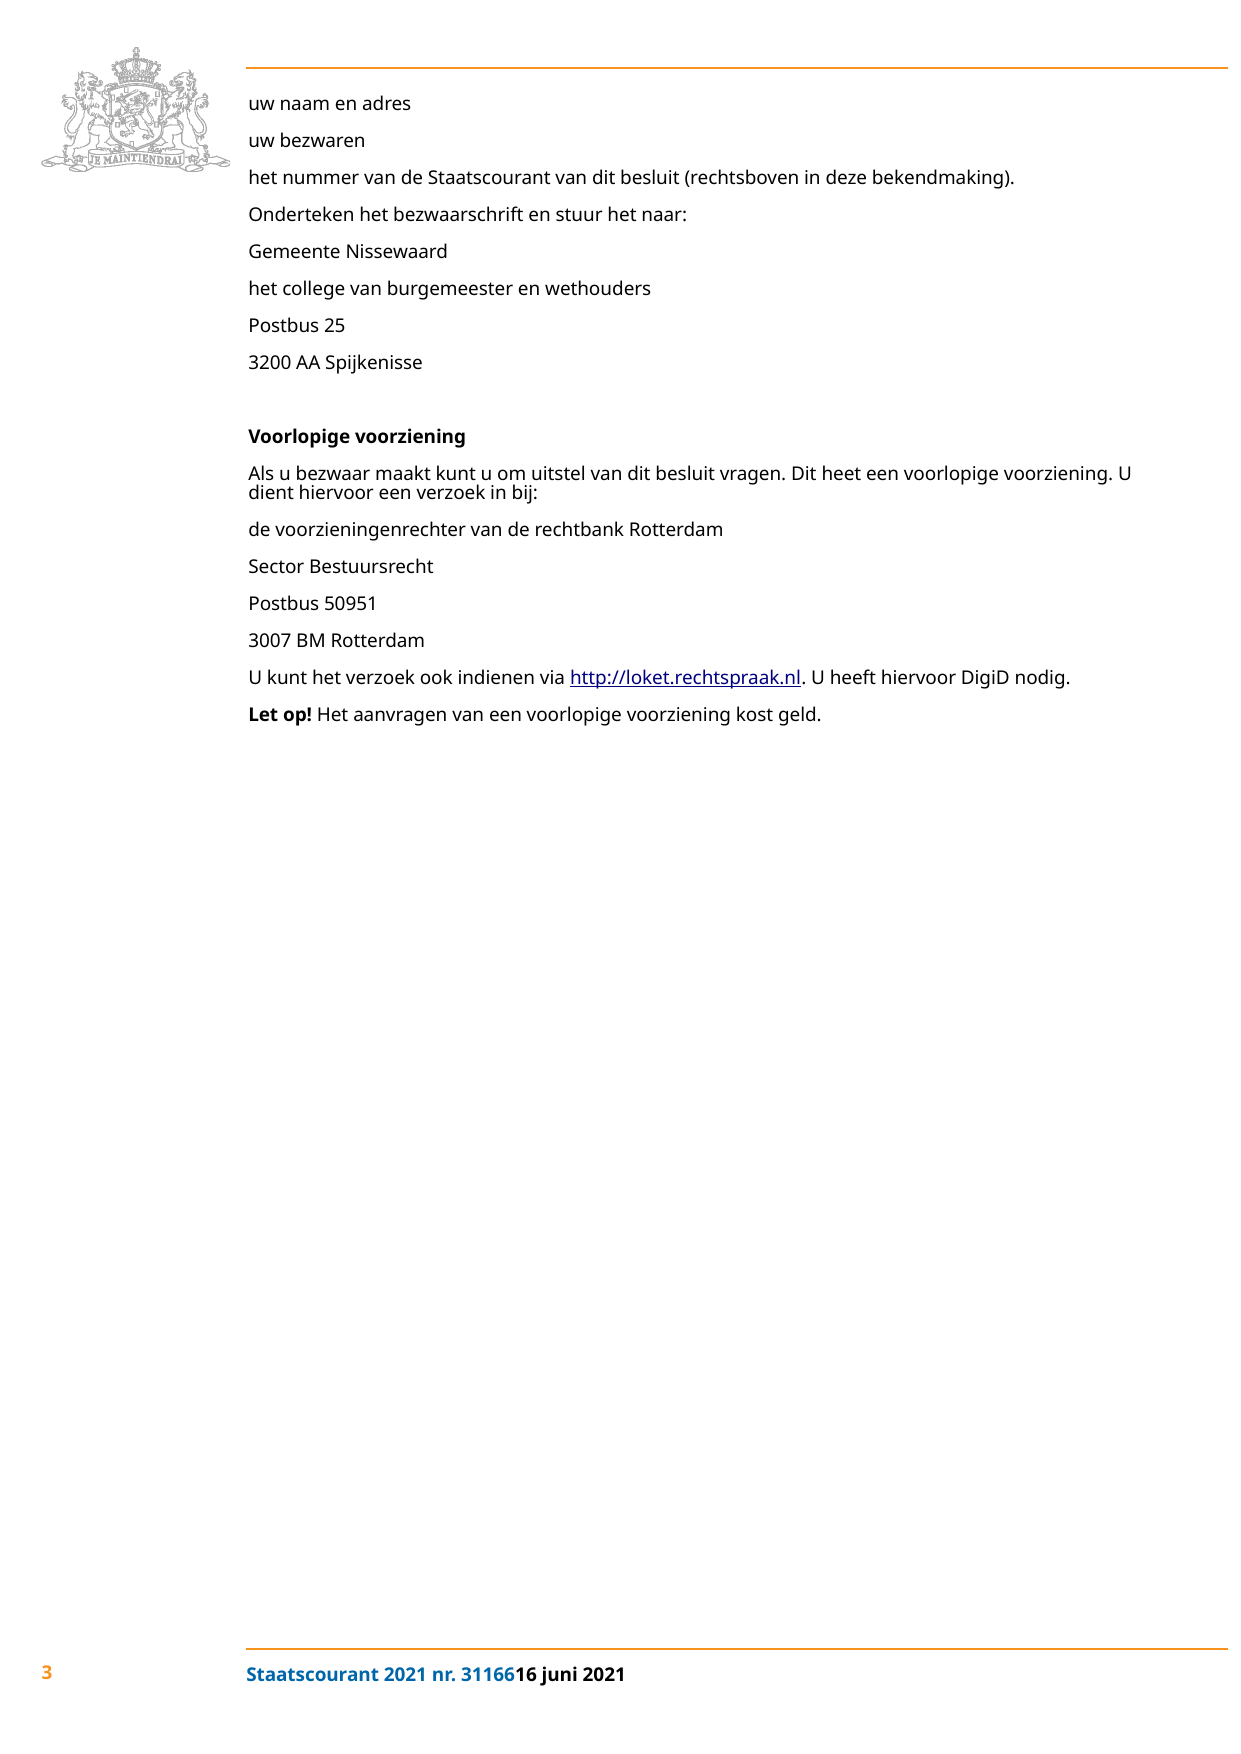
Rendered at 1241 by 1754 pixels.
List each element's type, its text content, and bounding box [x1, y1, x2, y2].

text Postbus 25 [248, 317, 1152, 336]
text de voorzieningenrechter van de rechtbank Rotterdam [248, 521, 1152, 540]
text uw bezwaren [248, 132, 1152, 151]
text Voorlopige voorziening [248, 428, 1152, 447]
text uw naam en adres [248, 95, 1152, 114]
text het college van burgemeester en wethouders [248, 280, 1152, 299]
text Onderteken het bezwaarschrift en stuur het naar: [248, 206, 1152, 225]
text Als u bezwaar maakt kunt u om uitstel van dit besluit vragen. Dit heet een voorlopige voorziening. U dient hiervoor een verzoek in bij: [248, 464, 1152, 503]
text Sector Bestuursrecht [248, 558, 1152, 577]
text 3200 AA Spijkenisse [248, 354, 1152, 373]
text Gemeente Nissewaard [248, 243, 1152, 262]
picture [41, 47, 231, 172]
text Let op! Het aanvragen van een voorlopige voorziening kost geld. [248, 706, 1152, 725]
text U kunt het verzoek ook indienen via http://loket.rechtspraak.nl. U heeft hiervoor DigiD nodig. [248, 669, 1152, 688]
text 3007 BM Rotterdam [248, 632, 1152, 651]
text het nummer van de Staatscourant van dit besluit (rechtsboven in deze bekendmaking). [248, 169, 1152, 188]
text Postbus 50951 [248, 595, 1152, 614]
